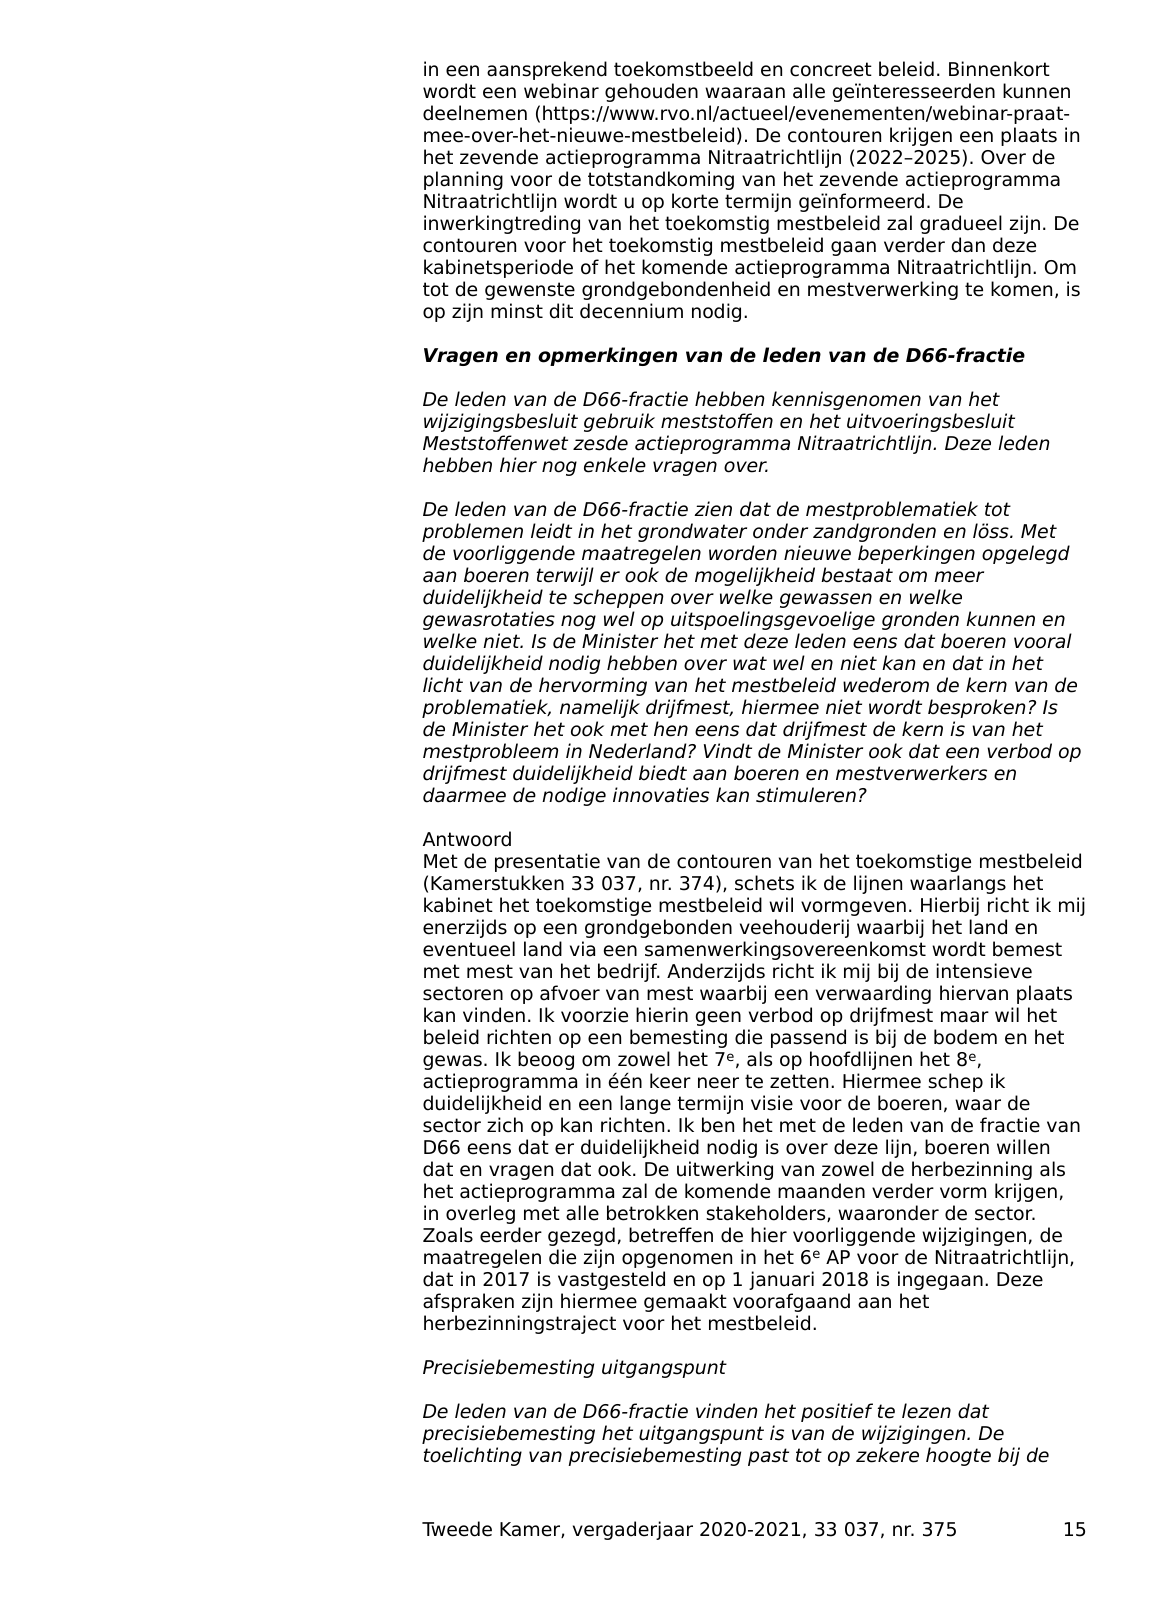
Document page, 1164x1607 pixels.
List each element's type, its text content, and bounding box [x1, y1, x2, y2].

text Antwoord [422, 829, 1087, 851]
text De leden van de D66-fractie hebben kennisgenomen van het wijzigingsbesluit gebruik meststoffen en het uitvoeringsbesluit Meststoffenwet zesde actieprogramma Nitraatrichtlijn. Deze leden hebben hier nog enkele vragen over. [422, 389, 1087, 477]
text De leden van de D66-fractie vinden het positief te lezen dat precisiebemesting het uitgangspunt is van de wijzigingen. De toelichting van precisiebemesting past tot op zekere hoogte bij de [422, 1401, 1087, 1467]
subtitle Precisiebemesting uitgangspunt [422, 1357, 1087, 1379]
subtitle Vragen en opmerkingen van de leden van de D66-fractie [422, 345, 1087, 367]
text Met de presentatie van de contouren van het toekomstige mestbeleid (Kamerstukken 33 037, nr. 374), schets ik de lijnen waarlangs het kabinet het toekomstige mestbeleid wil vormgeven. Hierbij richt ik mij enerzijds op een grondgebonden veehouderij waarbij het land en eventueel land via een samenwerkingsovereenkomst wordt bemest met mest van het bedrijf. Anderzijds richt ik mij bij de intensieve sectoren op afvoer van mest waarbij een verwaarding hiervan plaats kan vinden. Ik voorzie hierin geen verbod op drijfmest maar wil het beleid richten op een bemesting die passend is bij de bodem en het gewas. Ik beoog om zowel het 7e, als op hoofdlijnen het 8e, actieprogramma in één keer neer te zetten. Hiermee schep ik duidelijkheid en een lange termijn visie voor de boeren, waar de sector zich op kan richten. Ik ben het met de leden van de fractie van D66 eens dat er duidelijkheid nodig is over deze lijn, boeren willen dat en vragen dat ook. De uitwerking van zowel de herbezinning als het actieprogramma zal de komende maanden verder vorm krijgen, in overleg met alle betrokken stakeholders, waaronder de sector. Zoals eerder gezegd, betreffen de hier voorliggende wijzigingen, de maatregelen die zijn opgenomen in het 6e AP voor de Nitraatrichtlijn, dat in 2017 is vastgesteld en op 1 januari 2018 is ingegaan. Deze afspraken zijn hiermee gemaakt voorafgaand aan het herbezinningstraject voor het mestbeleid. [422, 851, 1087, 1335]
text in een aansprekend toekomstbeeld en concreet beleid. Binnenkort wordt een webinar gehouden waaraan alle geïnteresseerden kunnen deelnemen (https://www.rvo.nl/actueel/evenementen/webinar-praat-mee-over-het-nieuwe-mestbeleid). De contouren krijgen een plaats in het zevende actieprogramma Nitraatrichtlijn (2022–2025). Over de planning voor de totstandkoming van het zevende actieprogramma Nitraatrichtlijn wordt u op korte termijn geïnformeerd. De inwerkingtreding van het toekomstig mestbeleid zal gradueel zijn. De contouren voor het toekomstig mestbeleid gaan verder dan deze kabinetsperiode of het komende actieprogramma Nitraatrichtlijn. Om tot de gewenste grondgebondenheid en mestverwerking te komen, is op zijn minst dit decennium nodig. [422, 59, 1087, 323]
text De leden van de D66-fractie zien dat de mestproblematiek tot problemen leidt in het grondwater onder zandgronden en löss. Met de voorliggende maatregelen worden nieuwe beperkingen opgelegd aan boeren terwijl er ook de mogelijkheid bestaat om meer duidelijkheid te scheppen over welke gewassen en welke gewasrotaties nog wel op uitspoelingsgevoelige gronden kunnen en welke niet. Is de Minister het met deze leden eens dat boeren vooral duidelijkheid nodig hebben over wat wel en niet kan en dat in het licht van de hervorming van het mestbeleid wederom de kern van de problematiek, namelijk drijfmest, hiermee niet wordt besproken? Is de Minister het ook met hen eens dat drijfmest de kern is van het mestprobleem in Nederland? Vindt de Minister ook dat een verbod op drijfmest duidelijkheid biedt aan boeren en mestverwerkers en daarmee de nodige innovaties kan stimuleren? [422, 499, 1087, 807]
